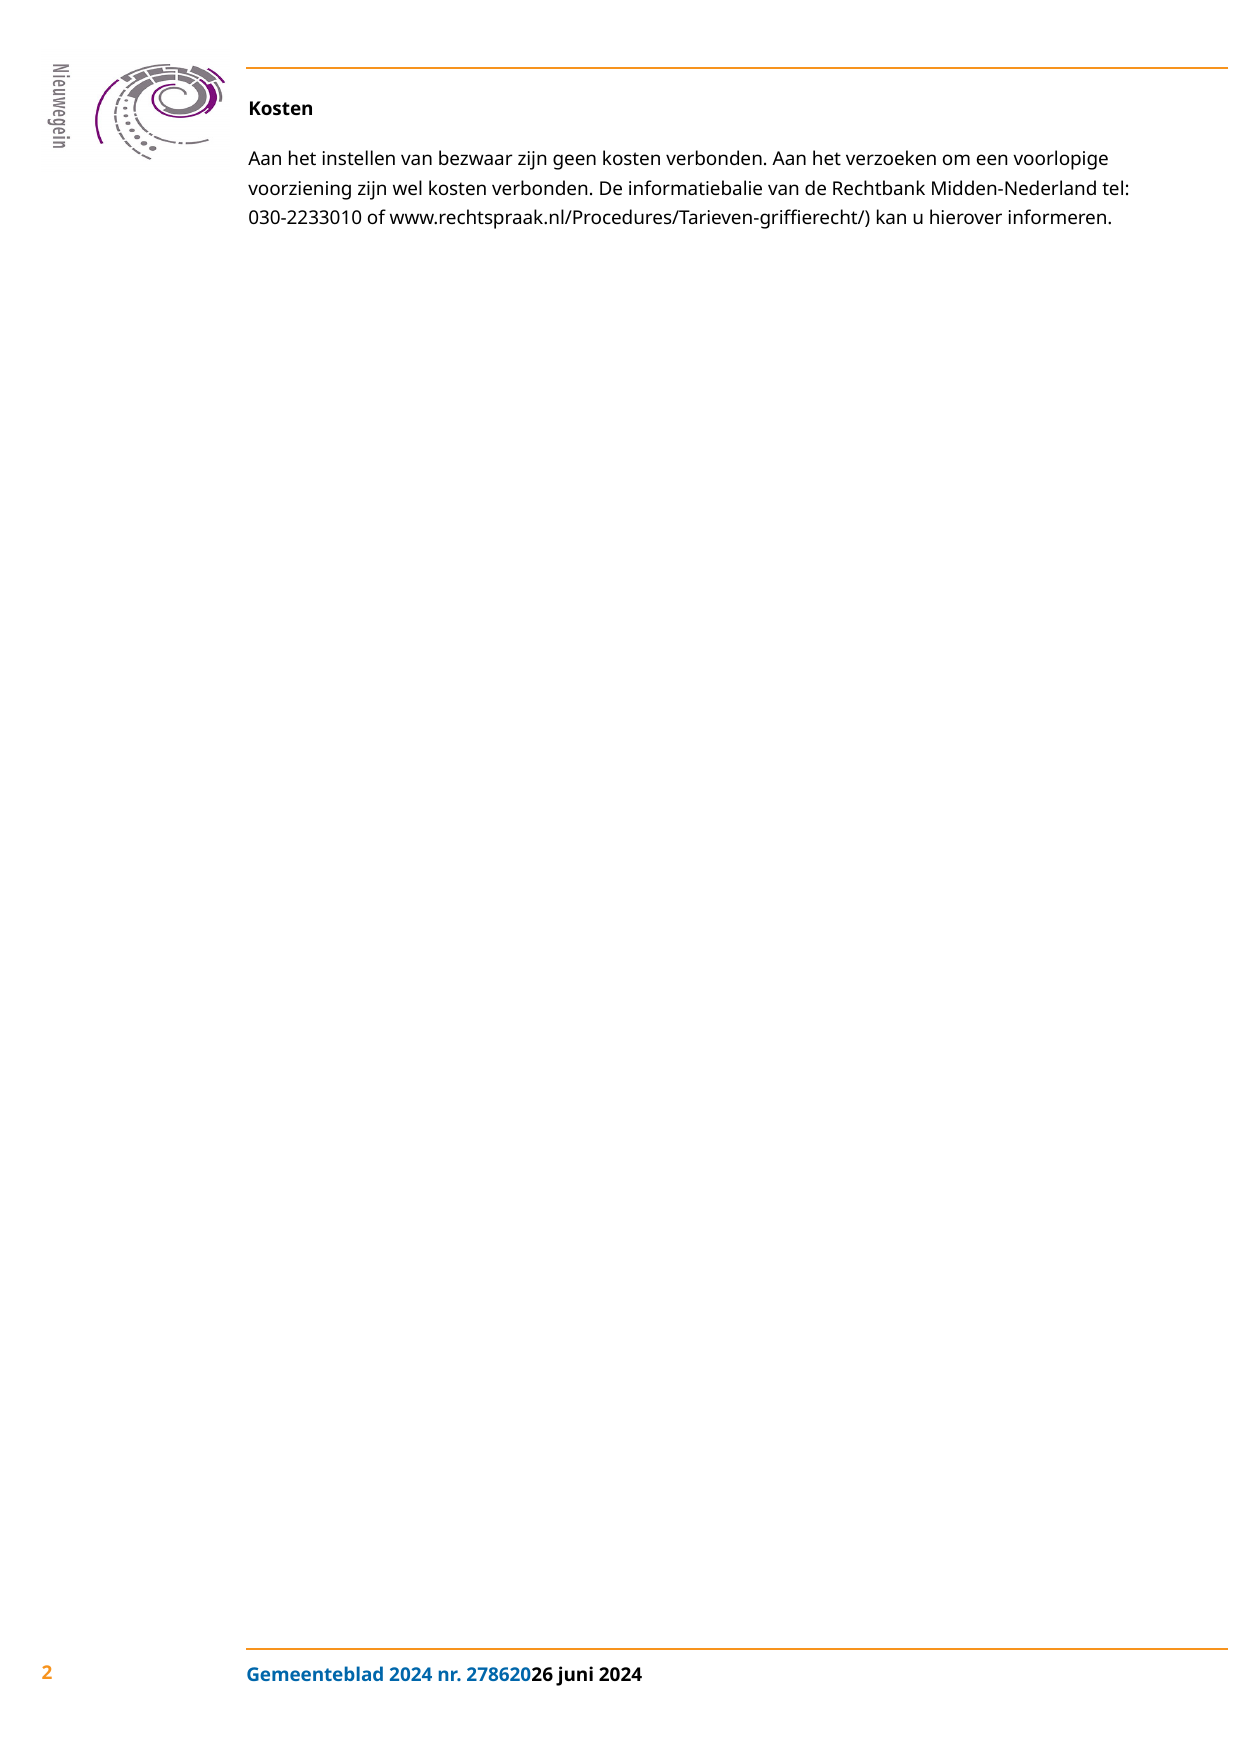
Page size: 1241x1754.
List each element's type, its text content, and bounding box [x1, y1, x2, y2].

text Kosten [248, 95, 1152, 121]
picture [41, 47, 231, 172]
text Aan het instellen van bezwaar zijn geen kosten verbonden. Aan het verzoeken om een voorlopige voorziening zijn wel kosten verbonden. De informatiebalie van de Rechtbank Midden-Nederland tel: 030-2233010 of www.rechtspraak.nl/Procedures/Tarieven-griffierecht/) kan u hierover informeren. [248, 145, 1152, 230]
